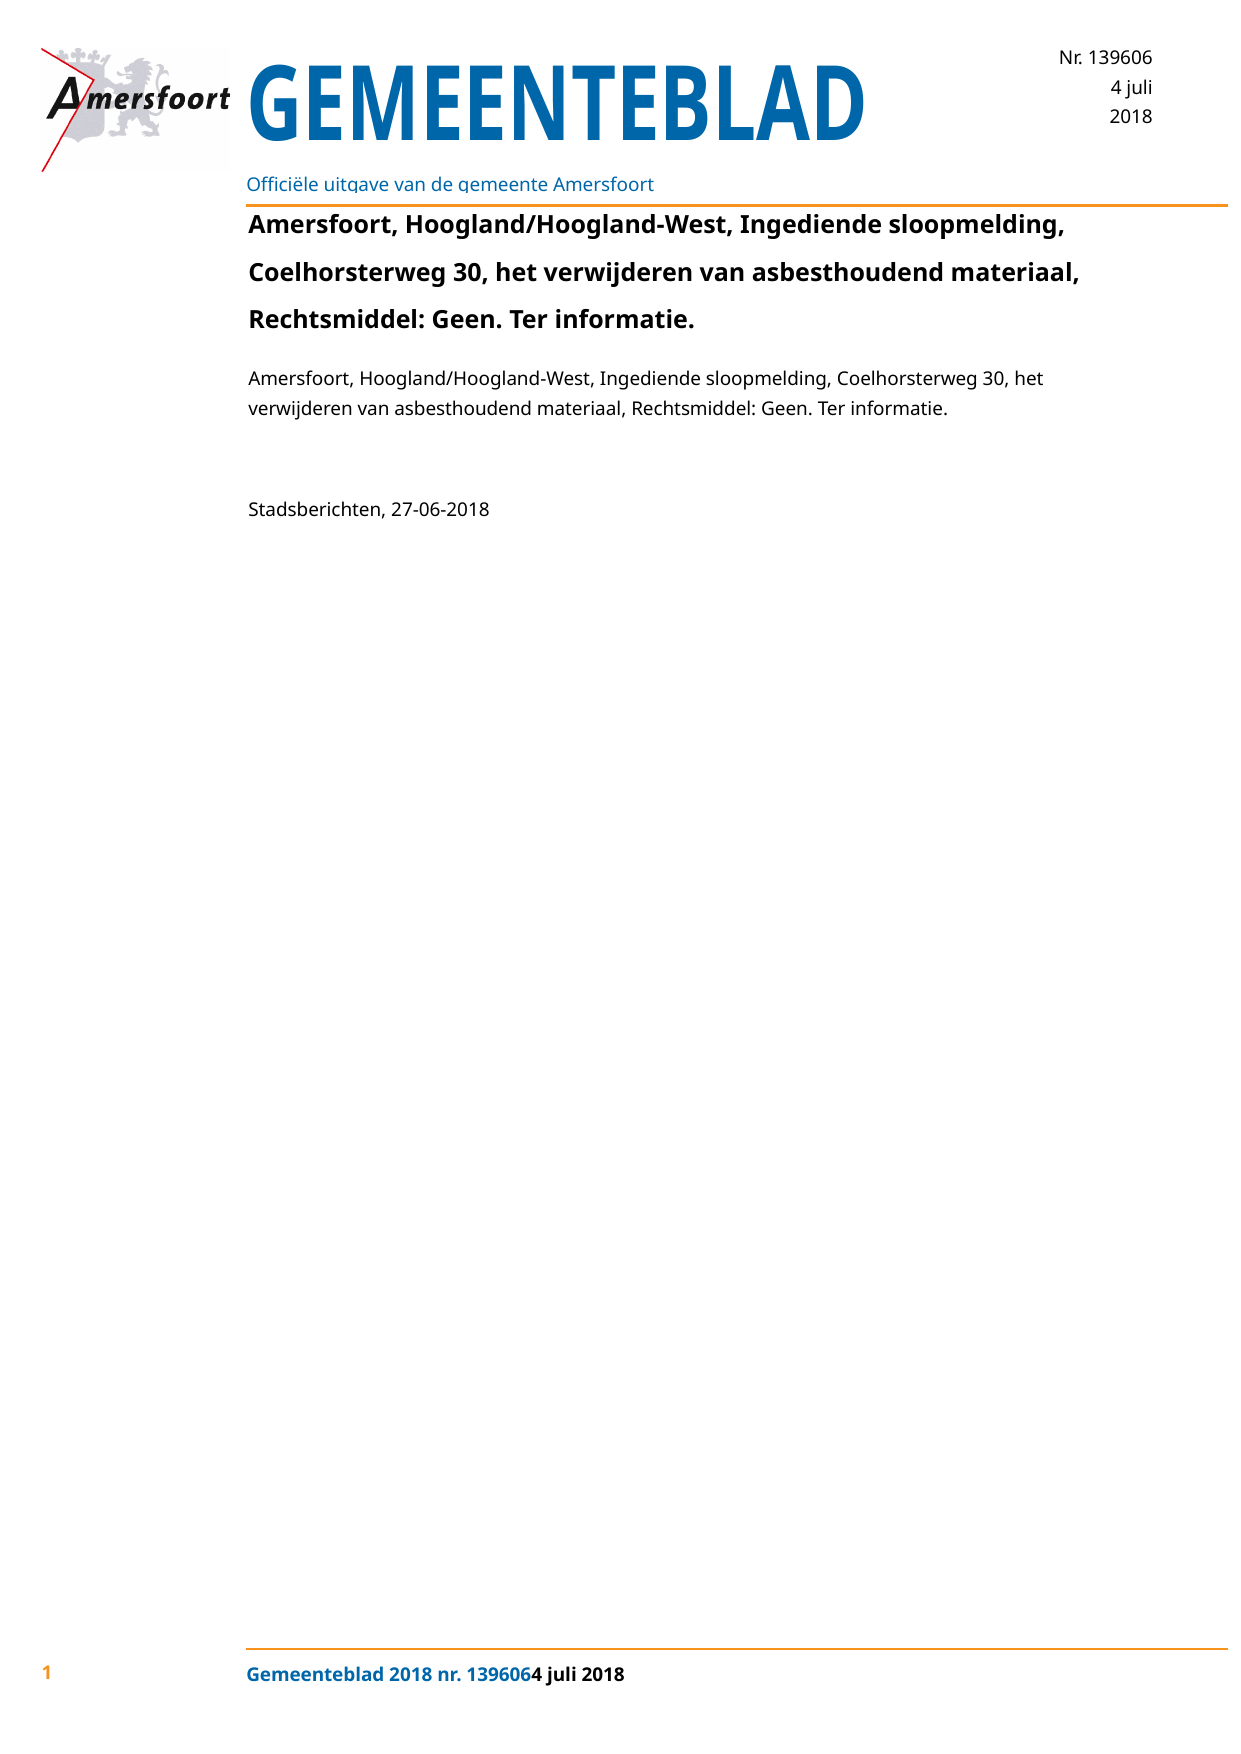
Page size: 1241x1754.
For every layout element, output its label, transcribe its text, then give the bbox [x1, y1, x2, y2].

text Amersfoort, Hoogland/Hoogland-West, Ingediende sloopmelding, Coelhorsterweg 30, het verwijderen van asbesthoudend materiaal, Rechtsmiddel: Geen. Ter informatie. [248, 366, 1152, 421]
picture [41, 47, 231, 172]
text Stadsberichten, 27-06-2018 [248, 496, 1152, 522]
text Amersfoort, Hoogland/Hoogland-West, Ingediende sloopmelding, Coelhorsterweg 30, het verwijderen van asbesthoudend materiaal, Rechtsmiddel: Geen. Ter informatie. [248, 207, 1152, 336]
